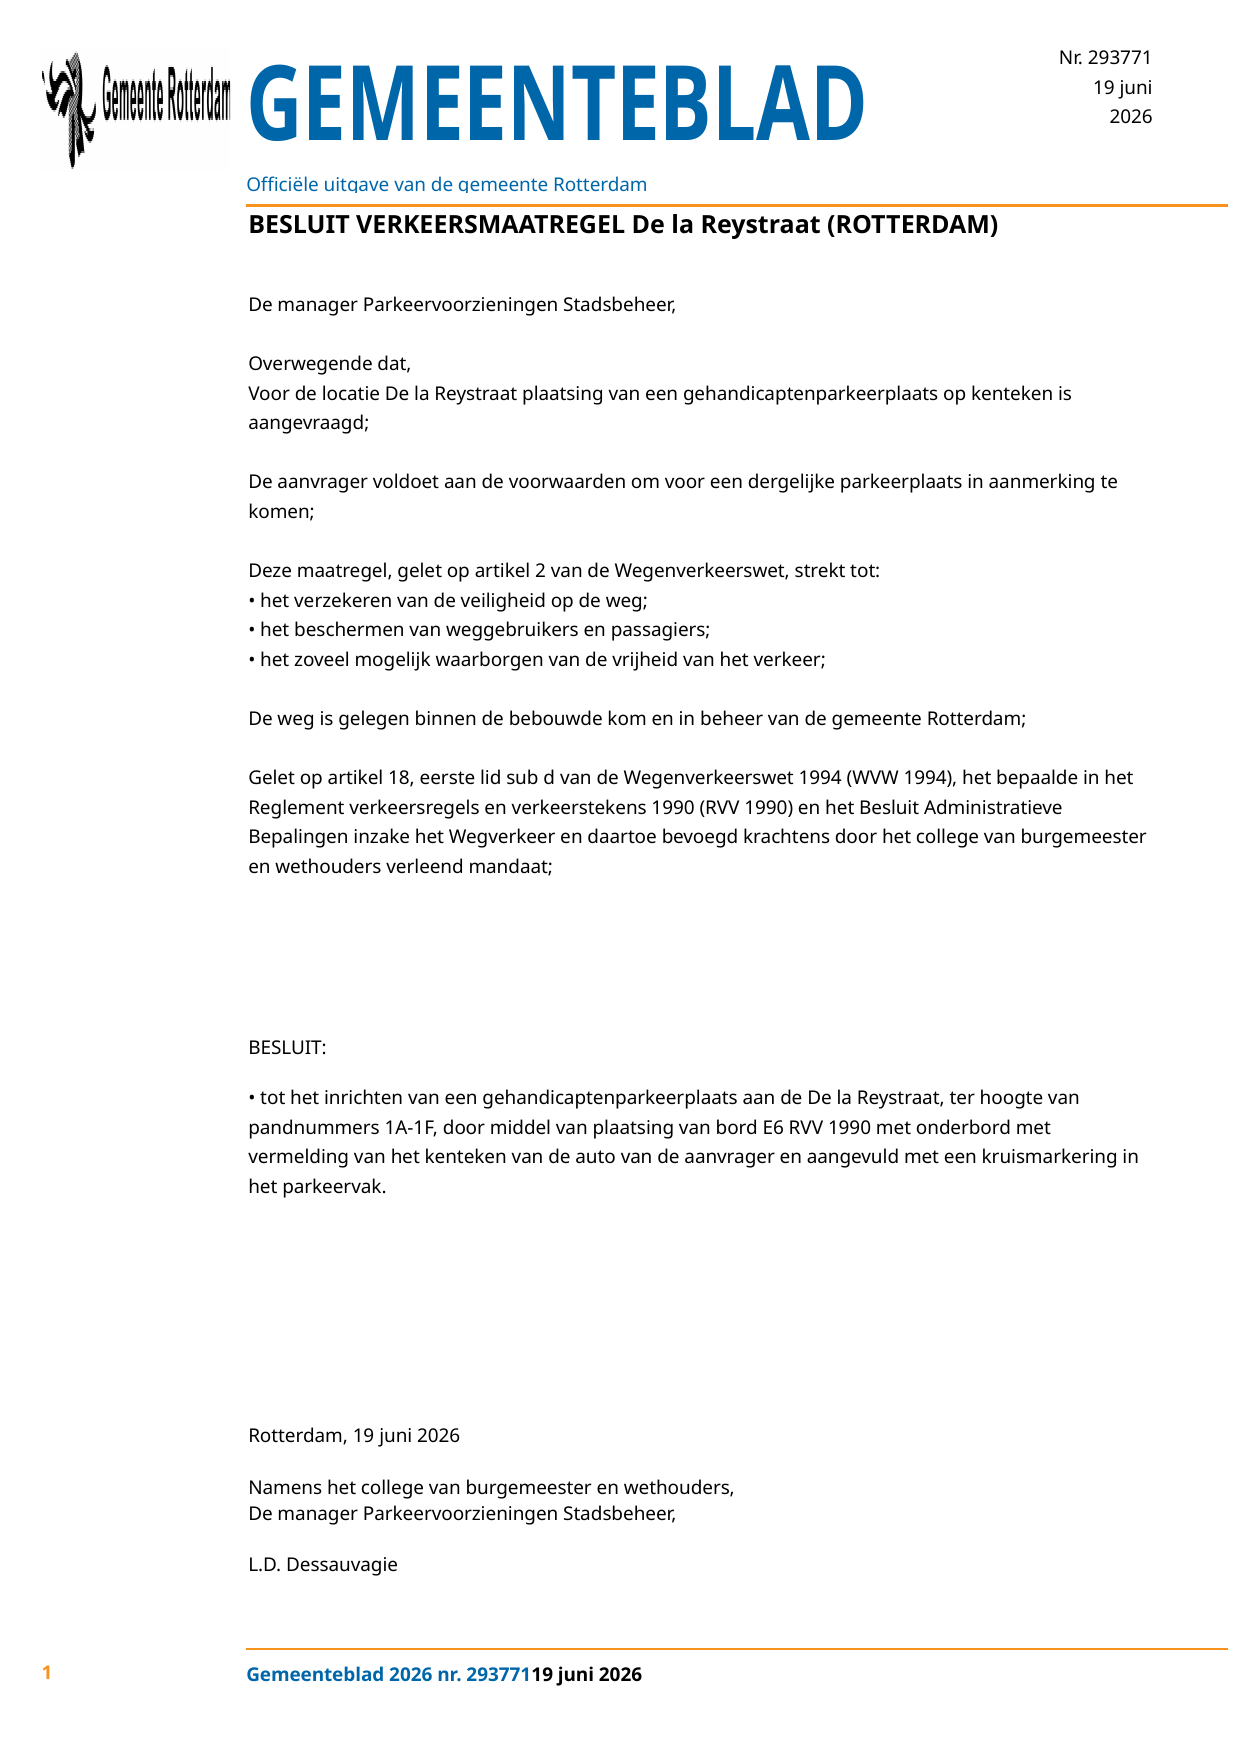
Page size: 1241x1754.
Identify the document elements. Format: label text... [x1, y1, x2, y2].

text Namens het college van burgemeester en wethouders, [248, 1474, 1152, 1500]
text De manager Parkeervoorzieningen Stadsbeheer, [248, 291, 1152, 317]
text BESLUIT VERKEERSMAATREGEL De la Reystraat (ROTTERDAM) [248, 207, 1152, 241]
text Voor de locatie De la Reystraat plaatsing van een gehandicaptenparkeerplaats op kenteken is aangevraagd; [248, 380, 1152, 435]
text L.D. Dessauvagie [248, 1551, 1152, 1577]
text • het verzekeren van de veiligheid op de weg; [248, 587, 1152, 613]
text Rotterdam, 19 juni 2026 [248, 1423, 1152, 1448]
text De aanvrager voldoet aan de voorwaarden om voor een dergelijke parkeerplaats in aanmerking te komen; [248, 468, 1152, 524]
text Gelet op artikel 18, eerste lid sub d van de Wegenverkeerswet 1994 (WVW 1994), het bepaalde in het Reglement verkeersregels en verkeerstekens 1990 (RVV 1990) en het Besluit Administratieve Bepalingen inzake het Wegverkeer en daartoe bevoegd krachtens door het college van burgemeester en wethouders verleend mandaat; [248, 764, 1152, 879]
text De weg is gelegen binnen de bebouwde kom en in beheer van de gemeente Rotterdam; [248, 705, 1152, 731]
picture [41, 47, 231, 172]
text Deze maatregel, gelet op artikel 2 van de Wegenverkeerswet, strekt tot: [248, 557, 1152, 583]
text Overwegende dat, [248, 350, 1152, 376]
text De manager Parkeervoorzieningen Stadsbeheer, [248, 1500, 1152, 1526]
text • het beschermen van weggebruikers en passagiers; [248, 616, 1152, 642]
text • tot het inrichten van een gehandicaptenparkeerplaats aan de De la Reystraat, ter hoogte van pandnummers 1A-1F, door middel van plaatsing van bord E6 RVV 1990 met onderbord met vermelding van het kenteken van de auto van de aanvrager en aangevuld met een kruismarkering in het parkeervak. [248, 1084, 1152, 1199]
text • het zoveel mogelijk waarborgen van de vrijheid van het verkeer; [248, 646, 1152, 672]
text BESLUIT: [248, 1034, 1152, 1060]
